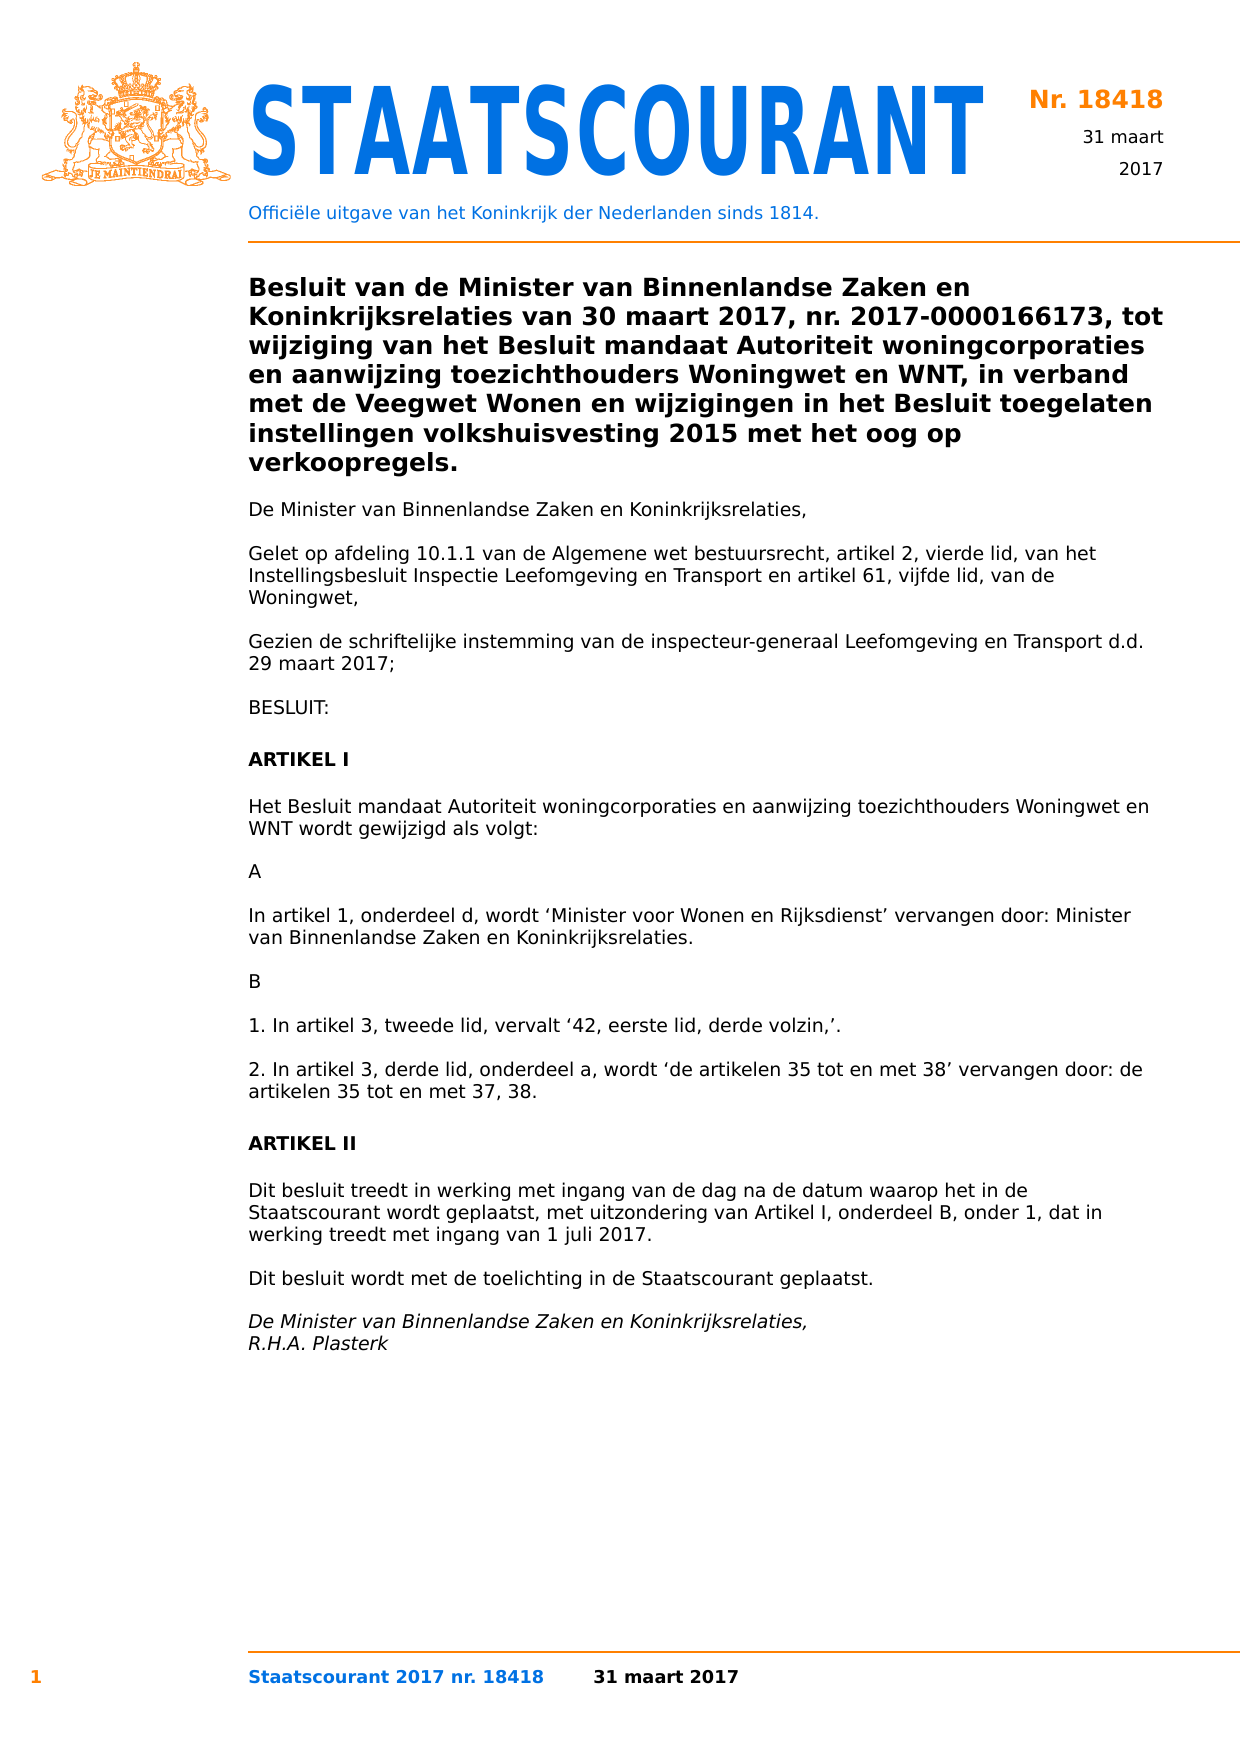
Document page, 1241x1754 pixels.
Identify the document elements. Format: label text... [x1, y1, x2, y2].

text 2. In artikel 3, derde lid, onderdeel a, wordt ‘de artikelen 35 tot en met 38’ vervangen door: de artikelen 35 tot en met 37, 38. [248, 1059, 1163, 1103]
text 1. In artikel 3, tweede lid, vervalt ‘42, eerste lid, derde volzin,’. [248, 1015, 1163, 1037]
text Dit besluit treedt in werking met ingang van de dag na de datum waarop het in de Staatscourant wordt geplaatst, met uitzondering van Artikel I, onderdeel B, onder 1, dat in werking treedt met ingang van 1 juli 2017. [248, 1180, 1163, 1246]
text Gezien de schriftelijke instemming van de inspecteur-generaal Leefomgeving en Transport d.d. 29 maart 2017; [248, 631, 1163, 675]
text Gelet op afdeling 10.1.1 van de Algemene wet bestuursrecht, artikel 2, vierde lid, van het Instellingsbesluit Inspectie Leefomgeving en Transport en artikel 61, vijfde lid, van de Woningwet, [248, 543, 1163, 609]
text Het Besluit mandaat Autoriteit woningcorporaties en aanwijzing toezichthouders Woningwet en WNT wordt gewijzigd als volgt: [248, 796, 1163, 839]
picture [41, 62, 231, 186]
text BESLUIT: [248, 697, 1163, 718]
table_cell 31 maart [998, 121, 1240, 153]
table_cell 2017 [998, 153, 1240, 203]
text De Minister van Binnenlandse Zaken en Koninkrijksrelaties, R.H.A. Plasterk [248, 1311, 1163, 1355]
table_cell Officiële uitgave van het Koninkrijk der Nederlanden sinds 1814. [248, 203, 1240, 241]
subtitle Besluit van de Minister van Binnenlandse Zaken en Koninkrijksrelaties van 30 maart 2017, nr. 2017-0000166173, tot wijziging van het Besluit mandaat Autoriteit woningcorporaties en aanwijzing toezichthouders Woningwet en WNT, in verband met de Veegwet Wonen en wijzigingen in het Besluit toegelaten instellingen volkshuisvesting 2015 met het oog op verkoopregels. [248, 273, 1163, 477]
text In artikel 1, onderdeel d, wordt ‘Minister voor Wonen en Rijksdienst’ vervangen door: Minister van Binnenlandse Zaken en Koninkrijksrelaties. [248, 905, 1163, 949]
text De Minister van Binnenlandse Zaken en Koninkrijksrelaties, [248, 499, 1163, 521]
table_header [25, 62, 248, 241]
text Dit besluit wordt met de toelichting in de Staatscourant geplaatst. [248, 1267, 1163, 1289]
subtitle ARTIKEL I [248, 748, 1163, 771]
text B [248, 971, 1163, 993]
subtitle ARTIKEL II [248, 1133, 1163, 1155]
table_header STAATSCOURANT [248, 62, 998, 203]
text A [248, 861, 1163, 883]
table_header Nr. 18418 [998, 62, 1240, 121]
